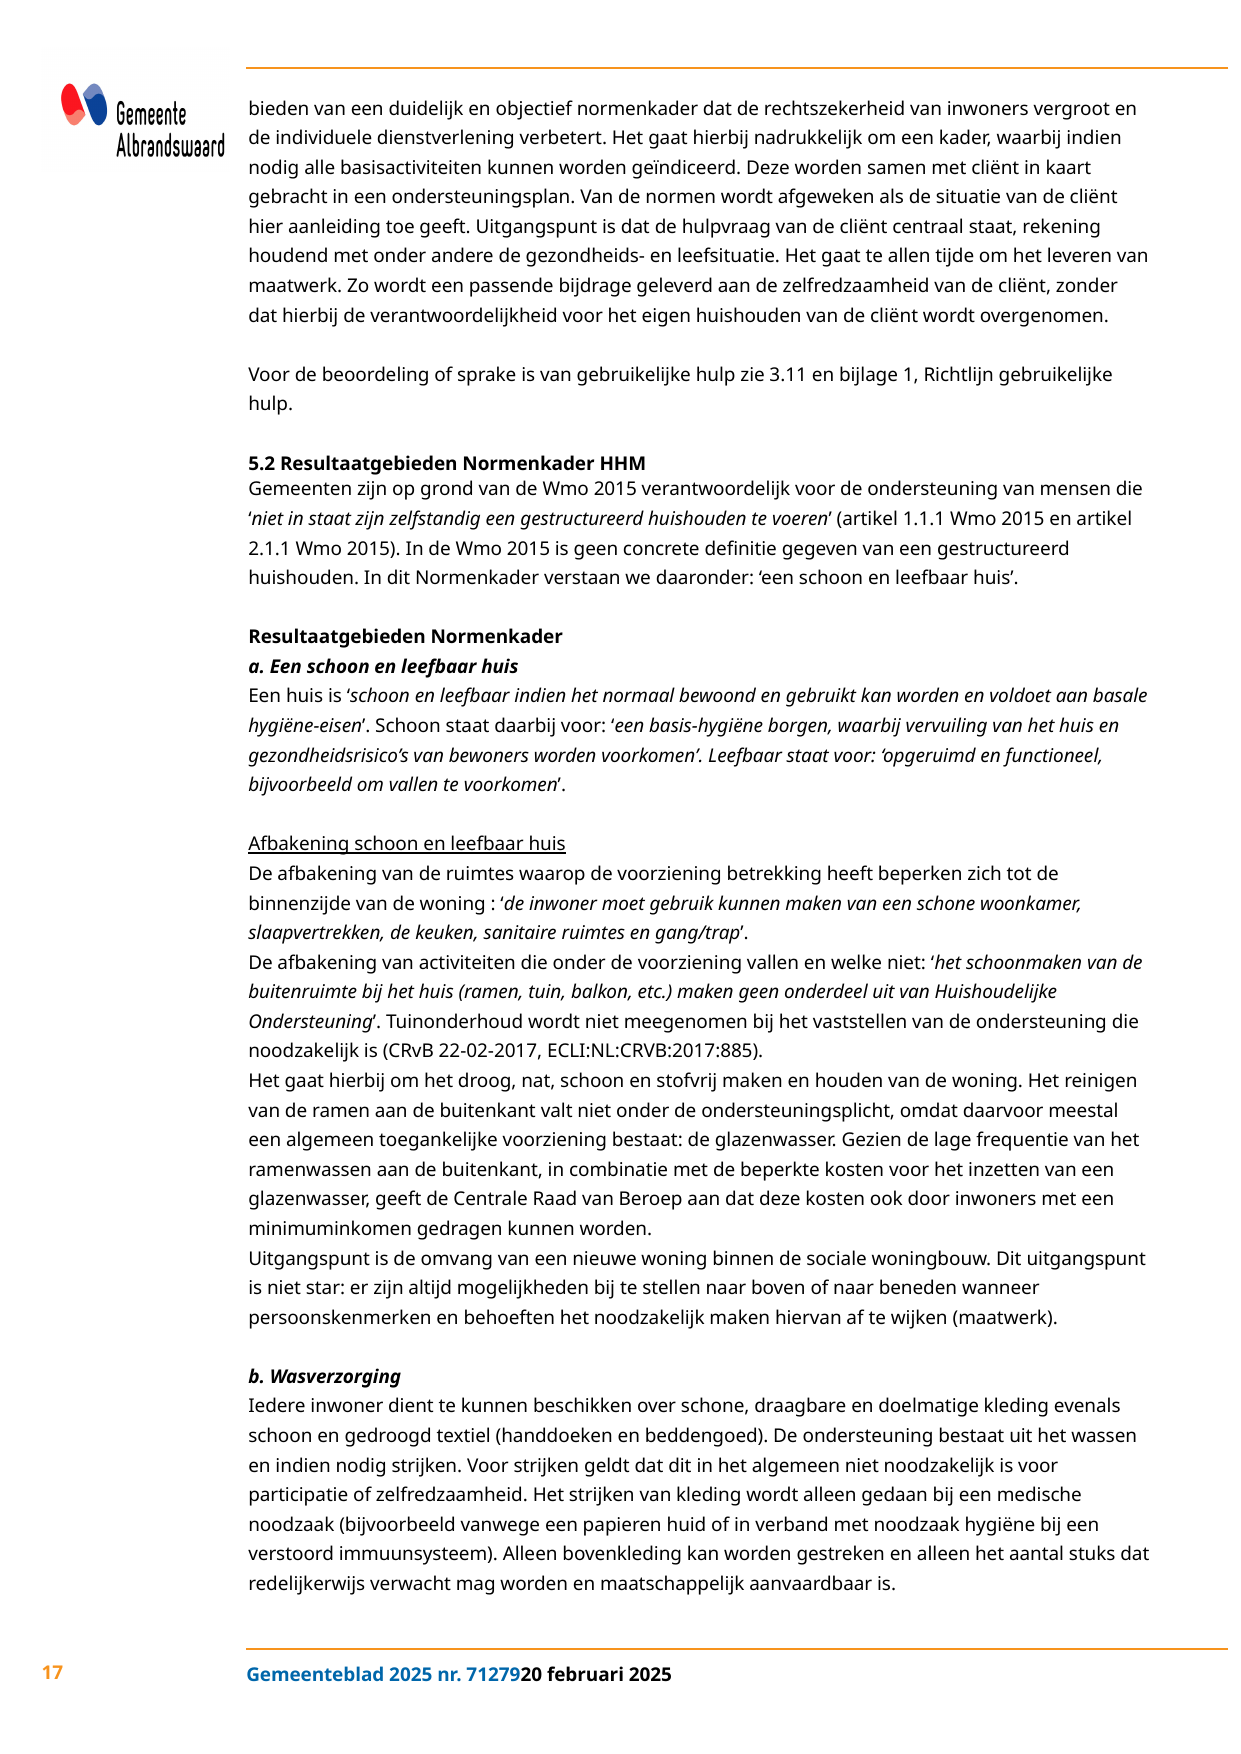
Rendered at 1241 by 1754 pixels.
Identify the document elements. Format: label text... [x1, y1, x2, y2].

picture [41, 47, 231, 172]
text De afbakening van de ruimtes waarop de voorziening betrekking heeft beperken zich tot de binnenzijde van de woning : ‘de inwoner moet gebruik kunnen maken van een schone woonkamer, slaapvertrekken, de keuken, sanitaire ruimtes en gang/trap’. [248, 860, 1152, 945]
text 5.2 Resultaatgebieden Normenkader HHM [248, 450, 1152, 476]
text Voor de beoordeling of sprake is van gebruikelijke hulp zie 3.11 en bijlage 1, Richtlijn gebruikelijke hulp. [248, 361, 1152, 416]
text a. Een schoon en leefbaar huis [248, 653, 1152, 679]
text Afbakening schoon en leefbaar huis [248, 831, 1152, 856]
text Resultaatgebieden Normenkader [248, 623, 1152, 649]
text De afbakening van activiteiten die onder de voorziening vallen en welke niet: ‘het schoonmaken van de buitenruimte bij het huis (ramen, tuin, balkon, etc.) maken geen onderdeel uit van Huishoudelijke Ondersteuning’. Tuinonderhoud wordt niet meegenomen bij het vaststellen van de ondersteuning die noodzakelijk is (CRvB 22-02-2017, ECLI:NL:CRVB:2017:885). [248, 949, 1152, 1063]
text b. Wasverzorging [248, 1363, 1152, 1389]
text Gemeenten zijn op grond van de Wmo 2015 verantwoordelijk voor de ondersteuning van mensen die ‘niet in staat zijn zelfstandig een gestructureerd huishouden te voeren’ (artikel 1.1.1 Wmo 2015 en artikel 2.1.1 Wmo 2015). In de Wmo 2015 is geen concrete definitie gegeven van een gestructureerd huishouden. In dit Normenkader verstaan we daaronder: ‘een schoon en leefbaar huis’. [248, 476, 1152, 590]
text Iedere inwoner dient te kunnen beschikken over schone, draagbare en doelmatige kleding evenals schoon en gedroogd textiel (handdoeken en beddengoed). De ondersteuning bestaat uit het wassen en indien nodig strijken. Voor strijken geldt dat dit in het algemeen niet noodzakelijk is voor participatie of zelfredzaamheid. Het strijken van kleding wordt alleen gedaan bij een medische noodzaak (bijvoorbeeld vanwege een papieren huid of in verband met noodzaak hygiëne bij een verstoord immuunsysteem). Alleen bovenkleding kan worden gestreken en alleen het aantal stuks dat redelijkerwijs verwacht mag worden en maatschappelijk aanvaardbaar is. [248, 1393, 1152, 1596]
text bieden van een duidelijk en objectief normenkader dat de rechtszekerheid van inwoners vergroot en de individuele dienstverlening verbetert. Het gaat hierbij nadrukkelijk om een kader, waarbij indien nodig alle basisactiviteiten kunnen worden geïndiceerd. Deze worden samen met cliënt in kaart gebracht in een ondersteuningsplan. Van de normen wordt afgeweken als de situatie van de cliënt hier aanleiding toe geeft. Uitgangspunt is dat de hulpvraag van de cliënt centraal staat, rekening houdend met onder andere de gezondheids- en leefsituatie. Het gaat te allen tijde om het leveren van maatwerk. Zo wordt een passende bijdrage geleverd aan de zelfredzaamheid van de cliënt, zonder dat hierbij de verantwoordelijkheid voor het eigen huishouden van de cliënt wordt overgenomen. [248, 95, 1152, 328]
text Een huis is ‘schoon en leefbaar indien het normaal bewoond en gebruikt kan worden en voldoet aan basale hygiëne-eisen’. Schoon staat daarbij voor: ‘een basis-hygiëne borgen, waarbij vervuiling van het huis en gezondheidsrisico’s van bewoners worden voorkomen’. Leefbaar staat voor: ‘opgeruimd en functioneel, bijvoorbeeld om vallen te voorkomen’. [248, 683, 1152, 797]
text Uitgangspunt is de omvang van een nieuwe woning binnen de sociale woningbouw. Dit uitgangspunt is niet star: er zijn altijd mogelijkheden bij te stellen naar boven of naar beneden wanneer persoonskenmerken en behoeften het noodzakelijk maken hiervan af te wijken (maatwerk). [248, 1245, 1152, 1329]
text Het gaat hierbij om het droog, nat, schoon en stofvrij maken en houden van de woning. Het reinigen van de ramen aan de buitenkant valt niet onder de ondersteuningsplicht, omdat daarvoor meestal een algemeen toegankelijke voorziening bestaat: de glazenwasser. Gezien de lage frequentie van het ramenwassen aan de buitenkant, in combinatie met de beperkte kosten voor het inzetten van een glazenwasser, geeft de Centrale Raad van Beroep aan dat deze kosten ook door inwoners met een minimuminkomen gedragen kunnen worden. [248, 1067, 1152, 1241]
